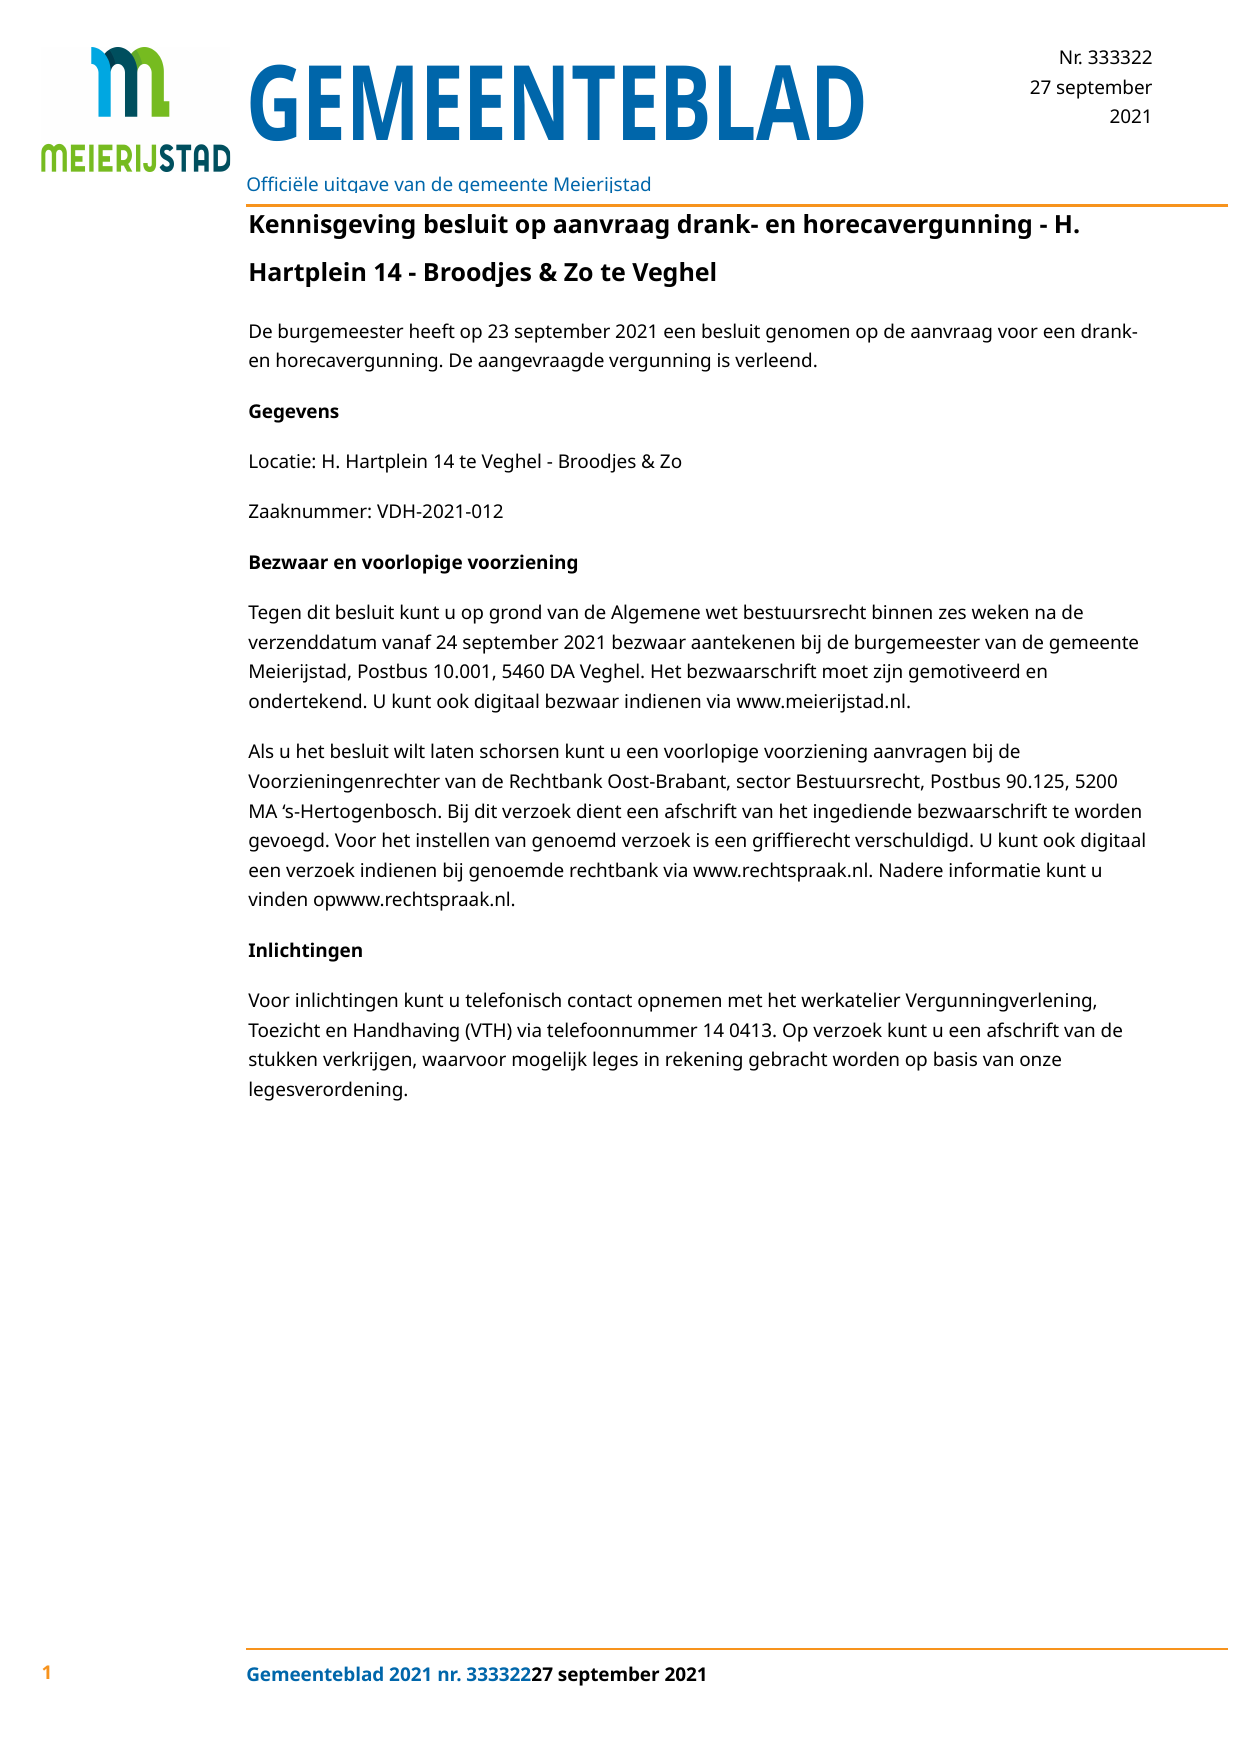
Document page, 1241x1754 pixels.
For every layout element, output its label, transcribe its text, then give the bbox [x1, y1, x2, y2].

text De burgemeester heeft op 23 september 2021 een besluit genomen op de aanvraag voor een drank- en horecavergunning. De aangevraagde vergunning is verleend. [248, 318, 1152, 373]
text Tegen dit besluit kunt u op grond van de Algemene wet bestuursrecht binnen zes weken na de verzenddatum vanaf 24 september 2021 bezwaar aantekenen bij de burgemeester van de gemeente Meierijstad, Postbus 10.001, 5460 DA Veghel. Het bezwaarschrift moet zijn gemotiveerd en ondertekend. U kunt ook digitaal bezwaar indienen via www.meierijstad.nl. [248, 599, 1152, 714]
picture [41, 47, 231, 172]
text Gegevens [248, 398, 1152, 424]
text Als u het besluit wilt laten schorsen kunt u een voorlopige voorziening aanvragen bij de Voorzieningenrechter van de Rechtbank Oost-Brabant, sector Bestuursrecht, Postbus 90.125, 5200 MA ‘s-Hertogenbosch. Bij dit verzoek dient een afschrift van het ingediende bezwaarschrift te worden gevoegd. Voor het instellen van genoemd verzoek is een griffierecht verschuldigd. U kunt ook digitaal een verzoek indienen bij genoemde rechtbank via www.rechtspraak.nl. Nadere informatie kunt u vinden opwww.rechtspraak.nl. [248, 739, 1152, 912]
text Voor inlichtingen kunt u telefonisch contact opnemen met het werkatelier Vergunningverlening, Toezicht en Handhaving (VTH) via telefoonnummer 14 0413. Op verzoek kunt u een afschrift van de stukken verkrijgen, waarvoor mogelijk leges in rekening gebracht worden op basis van onze legesverordening. [248, 987, 1152, 1102]
text Locatie: H. Hartplein 14 te Veghel - Broodjes & Zo [248, 448, 1152, 474]
text Zaaknummer: VDH-2021-012 [248, 499, 1152, 524]
text Inlichtingen [248, 937, 1152, 963]
text Kennisgeving besluit op aanvraag drank- en horecavergunning - H. Hartplein 14 - Broodjes & Zo te Veghel [248, 207, 1152, 288]
text Bezwaar en voorlopige voorziening [248, 549, 1152, 575]
